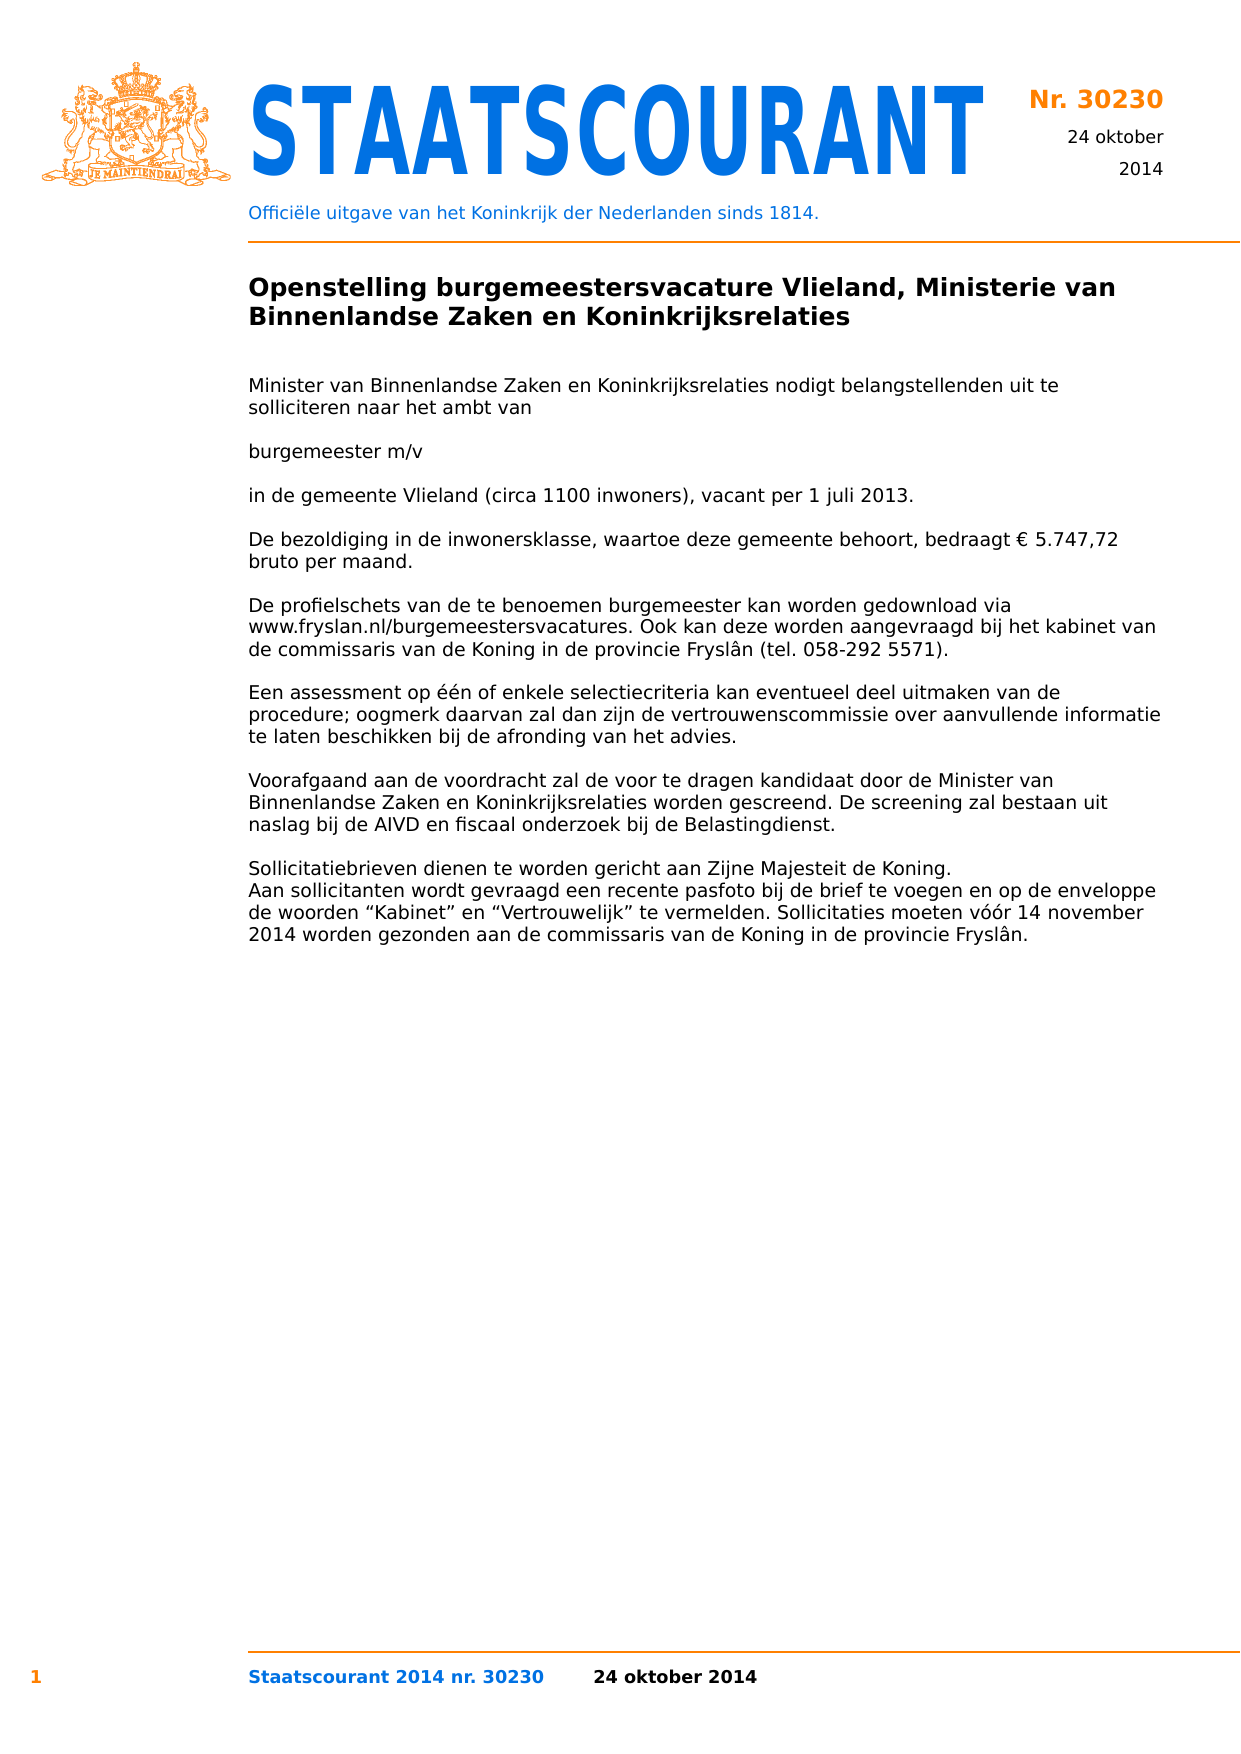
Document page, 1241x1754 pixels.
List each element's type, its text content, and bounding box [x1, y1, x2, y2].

text in de gemeente Vlieland (circa 1100 inwoners), vacant per 1 juli 2013. [248, 485, 1163, 507]
subtitle Openstelling burgemeestersvacature Vlieland, Ministerie van Binnenlandse Zaken en Koninkrijksrelaties [248, 273, 1163, 331]
text De profielschets van de te benoemen burgemeester kan worden gedownload via www.fryslan.nl/burgemeestersvacatures. Ook kan deze worden aangevraagd bij het kabinet van de commissaris van de Koning in de provincie Fryslân (tel. 058-292 5571). [248, 594, 1163, 660]
text Voorafgaand aan de voordracht zal de voor te dragen kandidaat door de Minister van Binnenlandse Zaken en Koninkrijksrelaties worden gescreend. De screening zal bestaan uit naslag bij de AIVD en fiscaal onderzoek bij de Belastingdienst. [248, 770, 1163, 836]
text Een assessment op één of enkele selectiecriteria kan eventueel deel uitmaken van de procedure; oogmerk daarvan zal dan zijn de vertrouwenscommissie over aanvullende informatie te laten beschikken bij de afronding van het advies. [248, 682, 1163, 748]
text Sollicitatiebrieven dienen te worden gericht aan Zijne Majesteit de Koning. [248, 858, 1163, 880]
text burgemeester m/v [248, 441, 1163, 463]
text Minister van Binnenlandse Zaken en Koninkrijksrelaties nodigt belangstellenden uit te solliciteren naar het ambt van [248, 375, 1163, 419]
table_header STAATSCOURANT [248, 62, 998, 203]
table_header [25, 62, 248, 241]
table_cell 2014 [998, 153, 1240, 203]
table_cell 24 oktober [998, 121, 1240, 153]
table_header Nr. 30230 [998, 62, 1240, 121]
text Aan sollicitanten wordt gevraagd een recente pasfoto bij de brief te voegen en op de enveloppe de woorden “Kabinet” en “Vertrouwelijk” te vermelden. Sollicitaties moeten vóór 14 november 2014 worden gezonden aan de commissaris van de Koning in de provincie Fryslân. [248, 880, 1163, 946]
text De bezoldiging in de inwonersklasse, waartoe deze gemeente behoort, bedraagt € 5.747,72 bruto per maand. [248, 529, 1163, 573]
picture [41, 62, 231, 186]
table_cell Officiële uitgave van het Koninkrijk der Nederlanden sinds 1814. [248, 203, 1240, 241]
